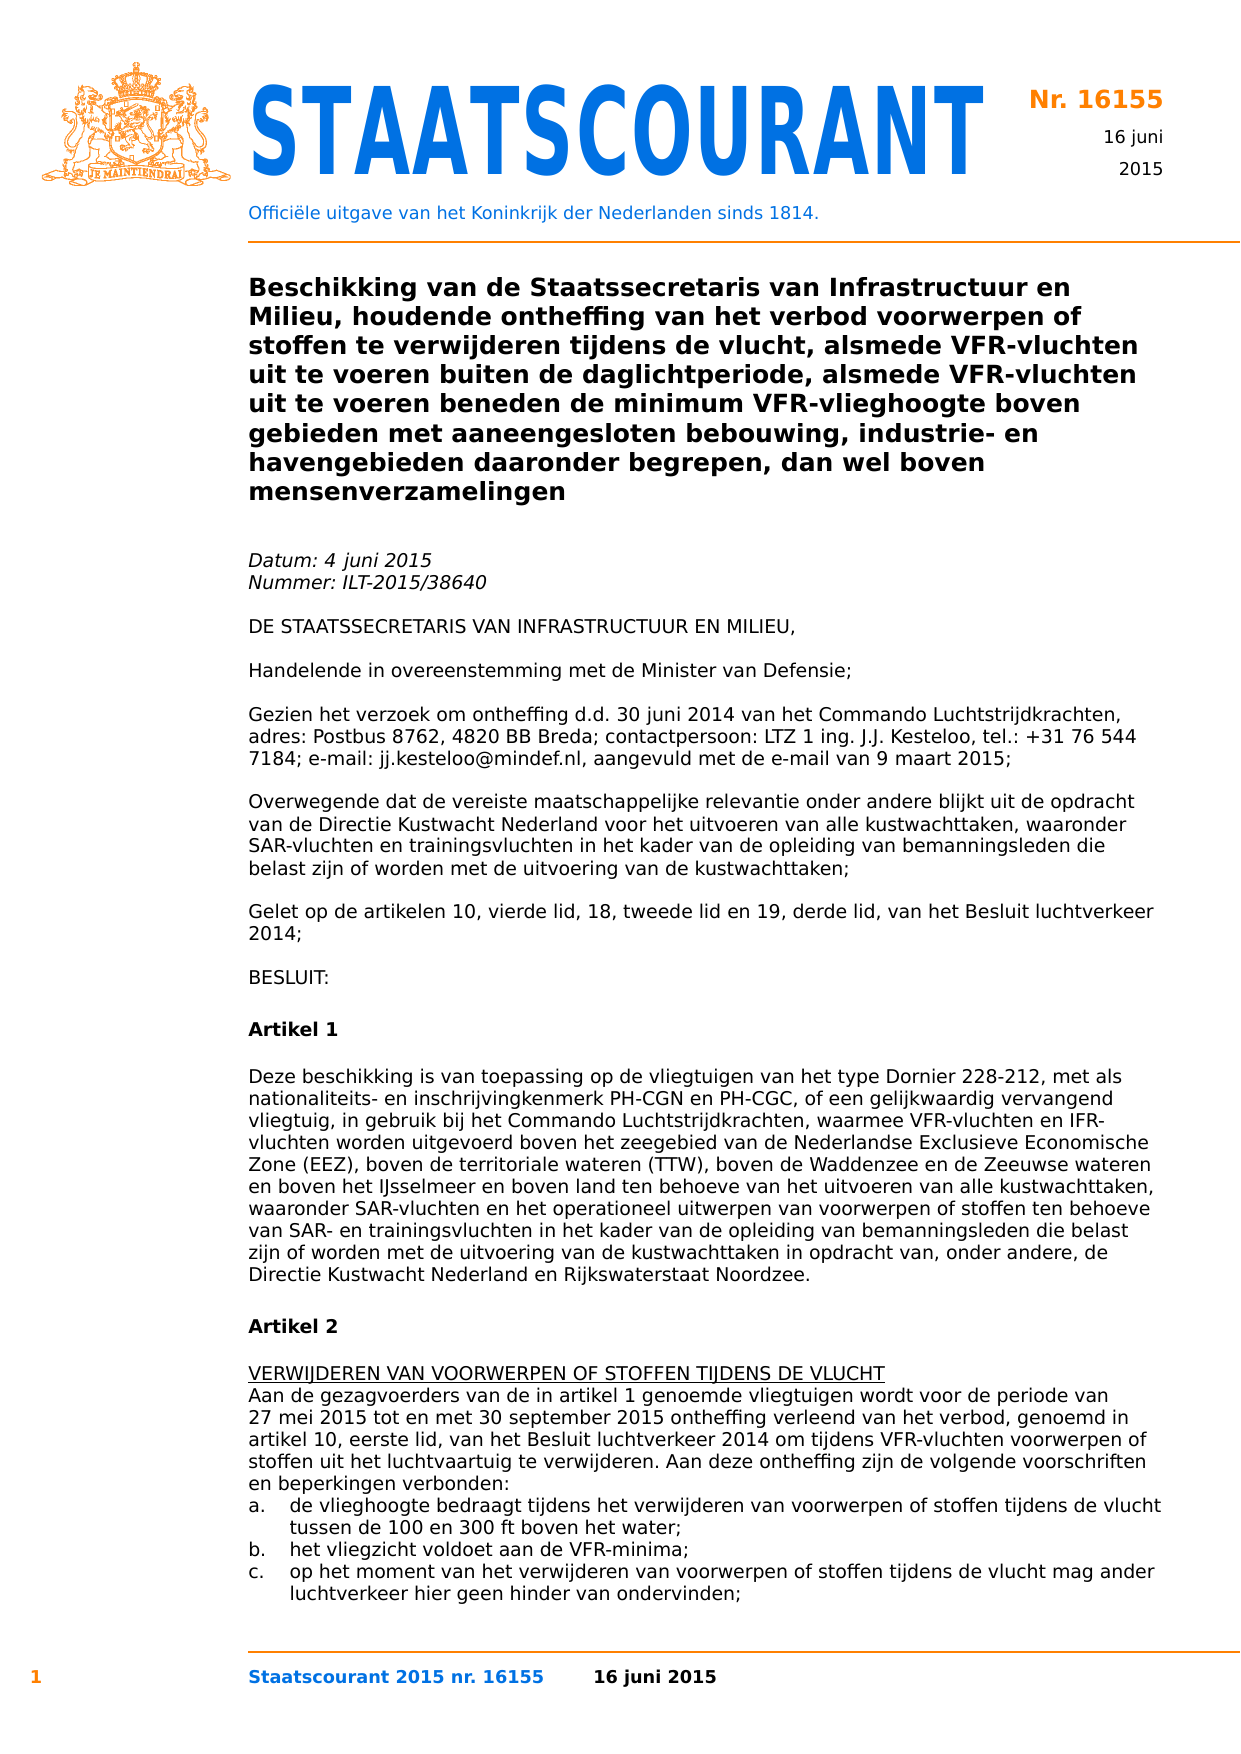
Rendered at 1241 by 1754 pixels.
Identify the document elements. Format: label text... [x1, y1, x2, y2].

text Handelende in overeenstemming met de Minister van Defensie; [248, 660, 1163, 682]
picture [41, 62, 231, 186]
table_header STAATSCOURANT [248, 62, 998, 203]
text DE STAATSSECRETARIS VAN INFRASTRUCTUUR EN MILIEU, [248, 616, 1163, 638]
text b. het vliegzicht voldoet aan de VFR-minima; [248, 1539, 1163, 1561]
table_header [25, 62, 248, 241]
text Nummer: ILT-2015/38640 [248, 572, 1163, 594]
table_header Nr. 16155 [998, 62, 1240, 121]
text Gelet op de artikelen 10, vierde lid, 18, tweede lid en 19, derde lid, van het Besluit luchtverkeer 2014; [248, 901, 1163, 945]
text Datum: 4 juni 2015 [248, 550, 1163, 572]
text Aan de gezagvoerders van de in artikel 1 genoemde vliegtuigen wordt voor de periode van 27 mei 2015 tot en met 30 september 2015 ontheffing verleend van het verbod, genoemd in artikel 10, eerste lid, van het Besluit luchtverkeer 2014 om tijdens VFR-vluchten voorwerpen of stoffen uit het luchtvaartuig te verwijderen. Aan deze ontheffing zijn de volgende voorschriften en beperkingen verbonden: [248, 1385, 1163, 1495]
text Deze beschikking is van toepassing op de vliegtuigen van het type Dornier 228-212, met als nationaliteits- en inschrijvingkenmerk PH-CGN en PH-CGC, of een gelijkwaardig vervangend vliegtuig, in gebruik bij het Commando Luchtstrijdkrachten, waarmee VFR-vluchten en IFR-vluchten worden uitgevoerd boven het zeegebied van de Nederlandse Exclusieve Economische Zone (EEZ), boven de territoriale wateren (TTW), boven de Waddenzee en de Zeeuwse wateren en boven het IJsselmeer en boven land ten behoeve van het uitvoeren van alle kustwachttaken, waaronder SAR-vluchten en het operationeel uitwerpen van voorwerpen of stoffen ten behoeve van SAR- en trainingsvluchten in het kader van de opleiding van bemanningsleden die belast zijn of worden met de uitvoering van de kustwachttaken in opdracht van, onder andere, de Directie Kustwacht Nederland en Rijkswaterstaat Noordzee. [248, 1066, 1163, 1286]
subtitle Artikel 2 [248, 1316, 1163, 1338]
table_cell 16 juni [998, 121, 1240, 153]
text c. op het moment van het verwijderen van voorwerpen of stoffen tijdens de vlucht mag ander luchtverkeer hier geen hinder van ondervinden; [248, 1561, 1163, 1604]
subtitle VERWIJDEREN VAN VOORWERPEN OF STOFFEN TIJDENS DE VLUCHT [248, 1363, 1163, 1385]
table_cell Officiële uitgave van het Koninkrijk der Nederlanden sinds 1814. [248, 203, 1240, 241]
text BESLUIT: [248, 967, 1163, 989]
subtitle Artikel 1 [248, 1019, 1163, 1041]
text a. de vlieghoogte bedraagt tijdens het verwijderen van voorwerpen of stoffen tijdens de vlucht tussen de 100 en 300 ft boven het water; [248, 1495, 1163, 1539]
text Gezien het verzoek om ontheffing d.d. 30 juni 2014 van het Commando Luchtstrijdkrachten, adres: Postbus 8762, 4820 BB Breda; contactpersoon: LTZ 1 ing. J.J. Kesteloo, tel.: +31 76 544 7184; e-mail: jj.kesteloo@mindef.nl, aangevuld met de e-mail van 9 maart 2015; [248, 704, 1163, 769]
table_cell 2015 [998, 153, 1240, 203]
text Overwegende dat de vereiste maatschappelijke relevantie onder andere blijkt uit de opdracht van de Directie Kustwacht Nederland voor het uitvoeren van alle kustwachttaken, waaronder SAR-vluchten en trainingsvluchten in het kader van de opleiding van bemanningsleden die belast zijn of worden met de uitvoering van de kustwachttaken; [248, 791, 1163, 879]
subtitle Beschikking van de Staatssecretaris van Infrastructuur en Milieu, houdende ontheffing van het verbod voorwerpen of stoffen te verwijderen tijdens de vlucht, alsmede VFR-vluchten uit te voeren buiten de daglichtperiode, alsmede VFR-vluchten uit te voeren beneden de minimum VFR-vlieghoogte boven gebieden met aaneengesloten bebouwing, industrie- en havengebieden daaronder begrepen, dan wel boven mensenverzamelingen [248, 273, 1163, 506]
